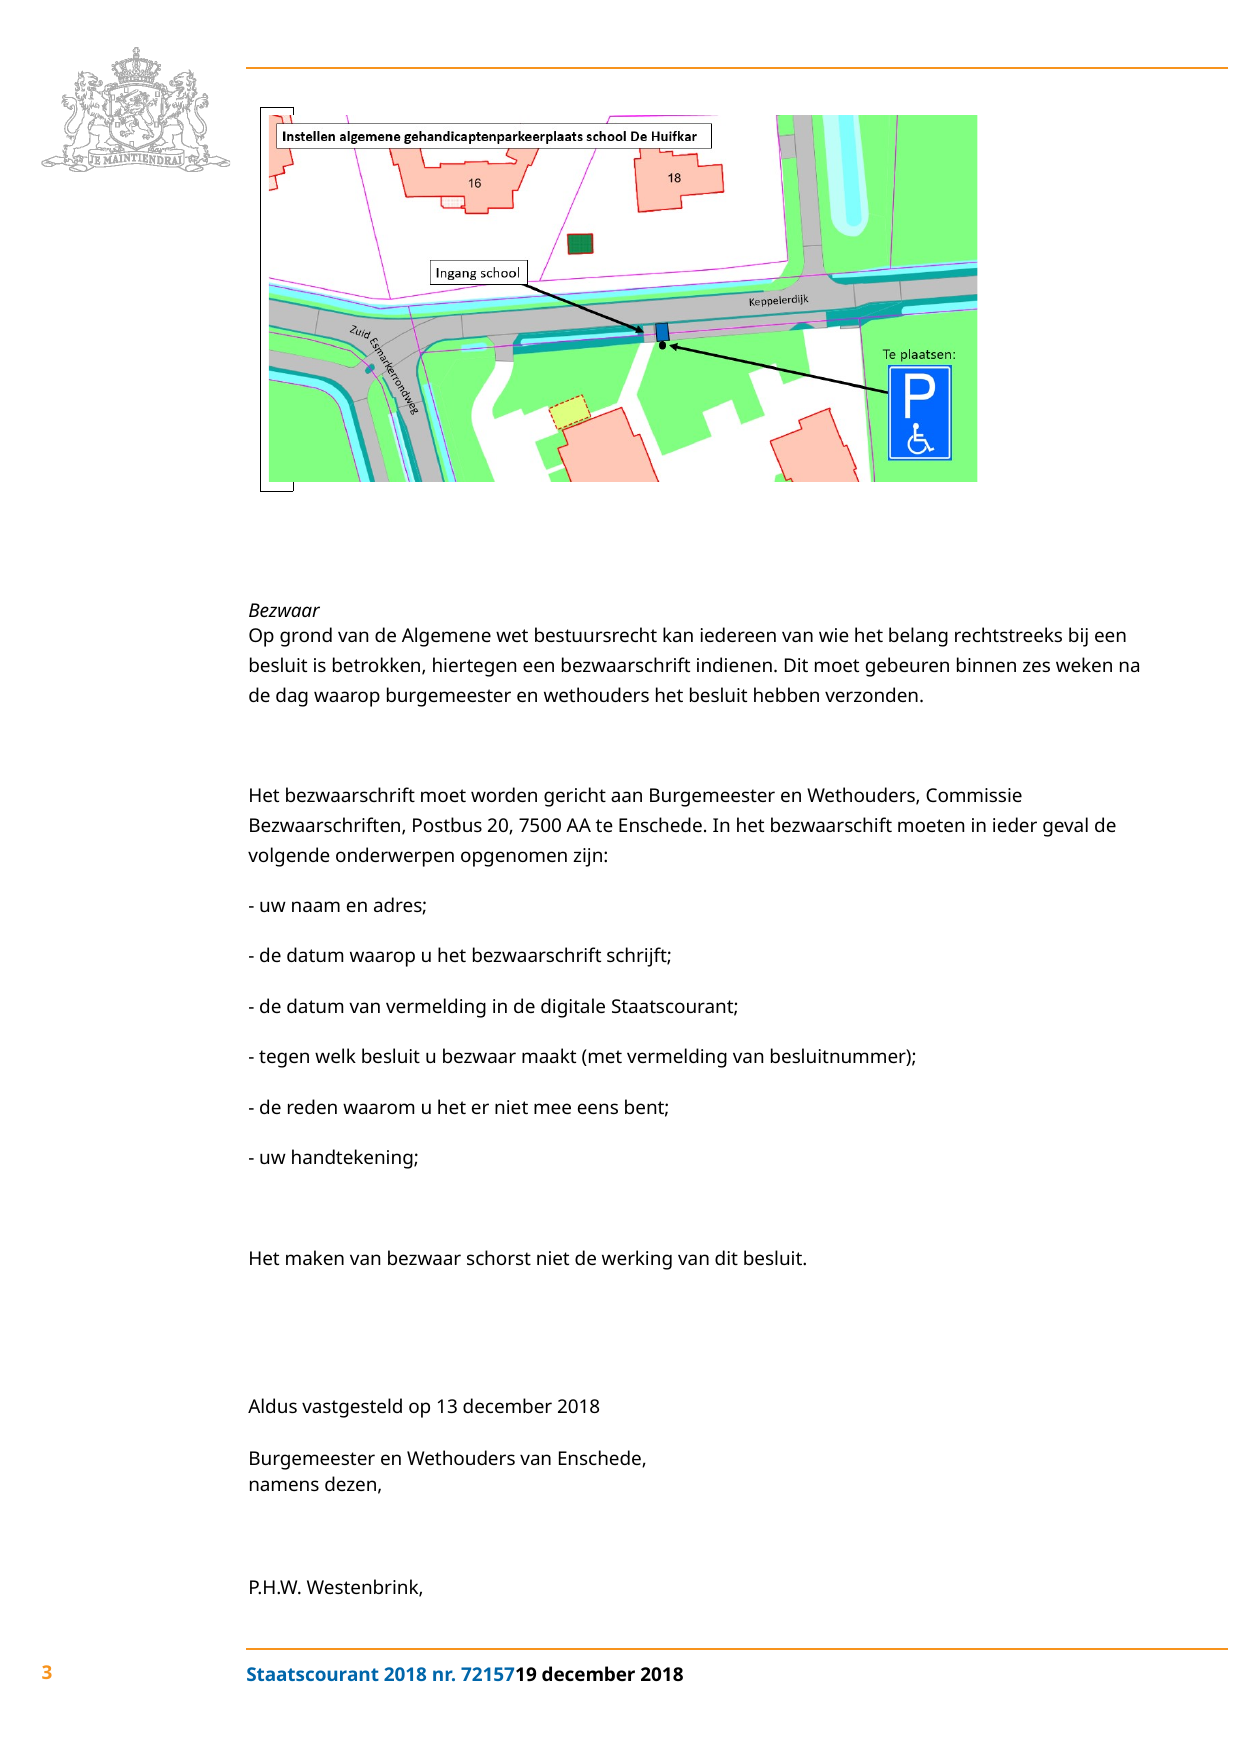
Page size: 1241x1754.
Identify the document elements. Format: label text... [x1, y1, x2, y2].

text P.H.W. Westenbrink, [248, 1574, 1152, 1599]
picture [268, 115, 978, 482]
text - de datum van vermelding in de digitale Staatscourant; [248, 993, 1152, 1019]
text Op grond van de Algemene wet bestuursrecht kan iedereen van wie het belang rechtstreeks bij een besluit is betrokken, hiertegen een bezwaarschrift indienen. Dit moet gebeuren binnen zes weken na de dag waarop burgemeester en wethouders het besluit hebben verzonden. [248, 623, 1152, 707]
text - uw naam en adres; [248, 892, 1152, 918]
text Het maken van bezwaar schorst niet de werking van dit besluit. [248, 1245, 1152, 1271]
text - tegen welk besluit u bezwaar maakt (met vermelding van besluitnummer); [248, 1043, 1152, 1069]
picture [41, 47, 231, 172]
text - de datum waarop u het bezwaarschrift schrijft; [248, 943, 1152, 968]
text namens dezen, [248, 1471, 1152, 1497]
text Aldus vastgesteld op 13 december 2018 [248, 1394, 1152, 1419]
text Bezwaar [248, 597, 1152, 623]
text Burgemeester en Wethouders van Enschede, [248, 1445, 1152, 1471]
text - de reden waarom u het er niet mee eens bent; [248, 1094, 1152, 1119]
text - uw handtekening; [248, 1144, 1152, 1170]
text Het bezwaarschrift moet worden gericht aan Burgemeester en Wethouders, Commissie Bezwaarschriften, Postbus 20, 7500 AA te Enschede. In het bezwaarschift moeten in ieder geval de volgende onderwerpen opgenomen zijn: [248, 783, 1152, 867]
